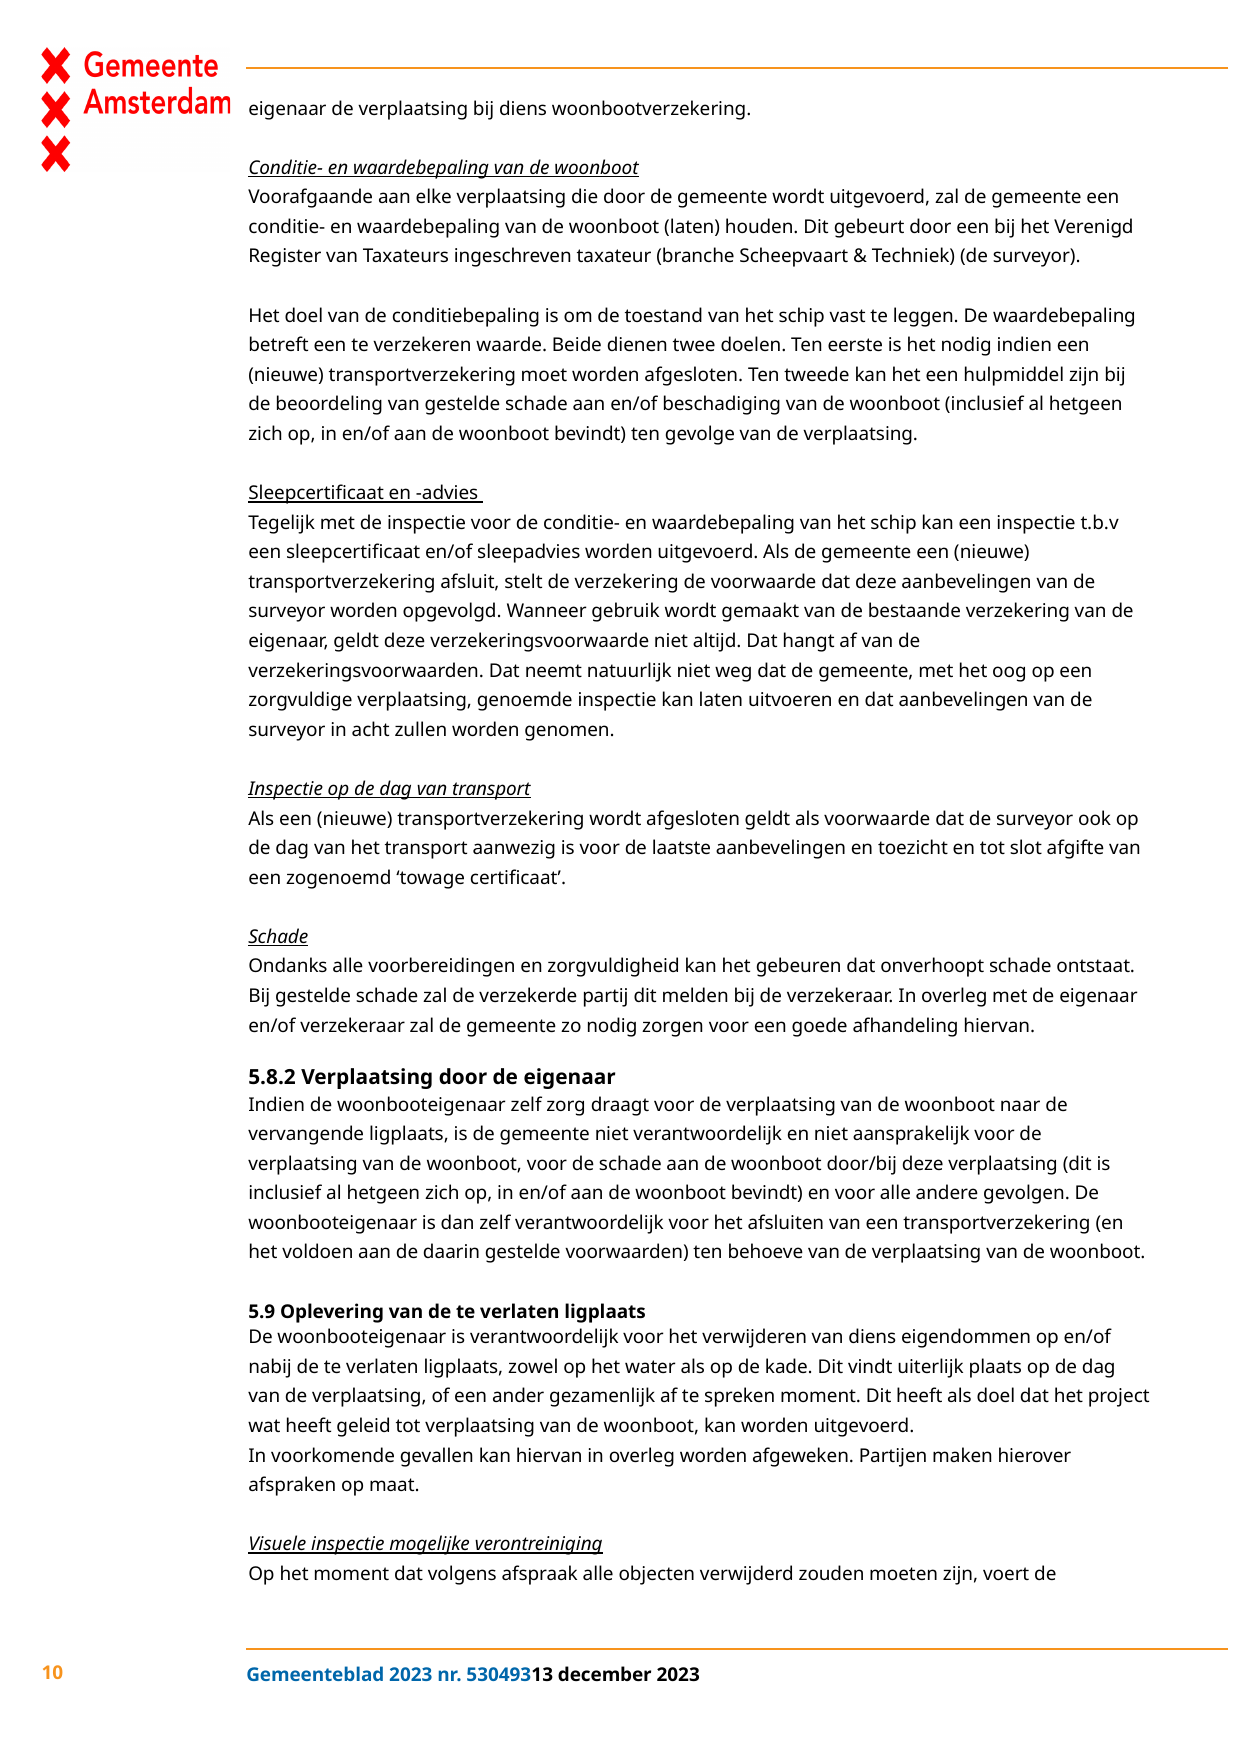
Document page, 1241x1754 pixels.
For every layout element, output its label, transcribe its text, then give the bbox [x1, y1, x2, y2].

text Als een (nieuwe) transportverzekering wordt afgesloten geldt als voorwaarde dat de surveyor ook op de dag van het transport aanwezig is voor de laatste aanbevelingen en toezicht en tot slot afgifte van een zogenoemd ‘towage certificaat’. [248, 805, 1152, 890]
text Conditie- en waardebepaling van de woonboot [248, 154, 1152, 180]
text De woonbooteigenaar is verantwoordelijk voor het verwijderen van diens eigendommen op en/of nabij de te verlaten ligplaats, zowel op het water als op de kade. Dit vindt uiterlijk plaats op de dag van de verplaatsing, of een ander gezamenlijk af te spreken moment. Dit heeft als doel dat het project wat heeft geleid tot verplaatsing van de woonboot, kan worden uitgevoerd. [248, 1323, 1152, 1438]
text 5.8.2 Verplaatsing door de eigenaar [248, 1062, 1152, 1091]
text Indien de woonbooteigenaar zelf zorg draagt voor de verplaatsing van de woonboot naar de vervangende ligplaats, is de gemeente niet verantwoordelijk en niet aansprakelijk voor de verplaatsing van de woonboot, voor de schade aan de woonboot door/bij deze verplaatsing (dit is inclusief al hetgeen zich op, in en/of aan de woonboot bevindt) en voor alle andere gevolgen. De woonbooteigenaar is dan zelf verantwoordelijk voor het afsluiten van een transportverzekering (en het voldoen aan de daarin gestelde voorwaarden) ten behoeve van de verplaatsing van de woonboot. [248, 1091, 1152, 1264]
text Op het moment dat volgens afspraak alle objecten verwijderd zouden moeten zijn, voert de [248, 1560, 1152, 1586]
text Voorafgaande aan elke verplaatsing die door de gemeente wordt uitgevoerd, zal de gemeente een conditie- en waardebepaling van de woonboot (laten) houden. Dit gebeurt door een bij het Verenigd Register van Taxateurs ingeschreven taxateur (branche Scheepvaart & Techniek) (de surveyor). [248, 183, 1152, 268]
text Sleepcertificaat en -advies [248, 479, 1152, 505]
text 5.9 Oplevering van de te verlaten ligplaats [248, 1298, 1152, 1323]
text Visuele inspectie mogelijke verontreiniging [248, 1531, 1152, 1556]
text Ondanks alle voorbereidingen en zorgvuldigheid kan het gebeuren dat onverhoopt schade ontstaat. Bij gestelde schade zal de verzekerde partij dit melden bij de verzekeraar. In overleg met de eigenaar en/of verzekeraar zal de gemeente zo nodig zorgen voor een goede afhandeling hiervan. [248, 953, 1152, 1038]
text Inspectie op de dag van transport [248, 775, 1152, 801]
text eigenaar de verplaatsing bij diens woonbootverzekering. [248, 95, 1152, 121]
text Schade [248, 923, 1152, 949]
text Het doel van de conditiebepaling is om de toestand van het schip vast te leggen. De waardebepaling betreft een te verzekeren waarde. Beide dienen twee doelen. Ten eerste is het nodig indien een (nieuwe) transportverzekering moet worden afgesloten. Ten tweede kan het een hulpmiddel zijn bij de beoordeling van gestelde schade aan en/of beschadiging van de woonboot (inclusief al hetgeen zich op, in en/of aan de woonboot bevindt) ten gevolge van de verplaatsing. [248, 302, 1152, 446]
text In voorkomende gevallen kan hiervan in overleg worden afgeweken. Partijen maken hierover afspraken op maat. [248, 1442, 1152, 1497]
picture [41, 47, 231, 172]
text Tegelijk met de inspectie voor de conditie- en waardebepaling van het schip kan een inspectie t.b.v een sleepcertificaat en/of sleepadvies worden uitgevoerd. Als de gemeente een (nieuwe) transportverzekering afsluit, stelt de verzekering de voorwaarde dat deze aanbevelingen van de surveyor worden opgevolgd. Wanneer gebruik wordt gemaakt van de bestaande verzekering van de eigenaar, geldt deze verzekeringsvoorwaarde niet altijd. Dat hangt af van de verzekeringsvoorwaarden. Dat neemt natuurlijk niet weg dat de gemeente, met het oog op een zorgvuldige verplaatsing, genoemde inspectie kan laten uitvoeren en dat aanbevelingen van de surveyor in acht zullen worden genomen. [248, 509, 1152, 742]
